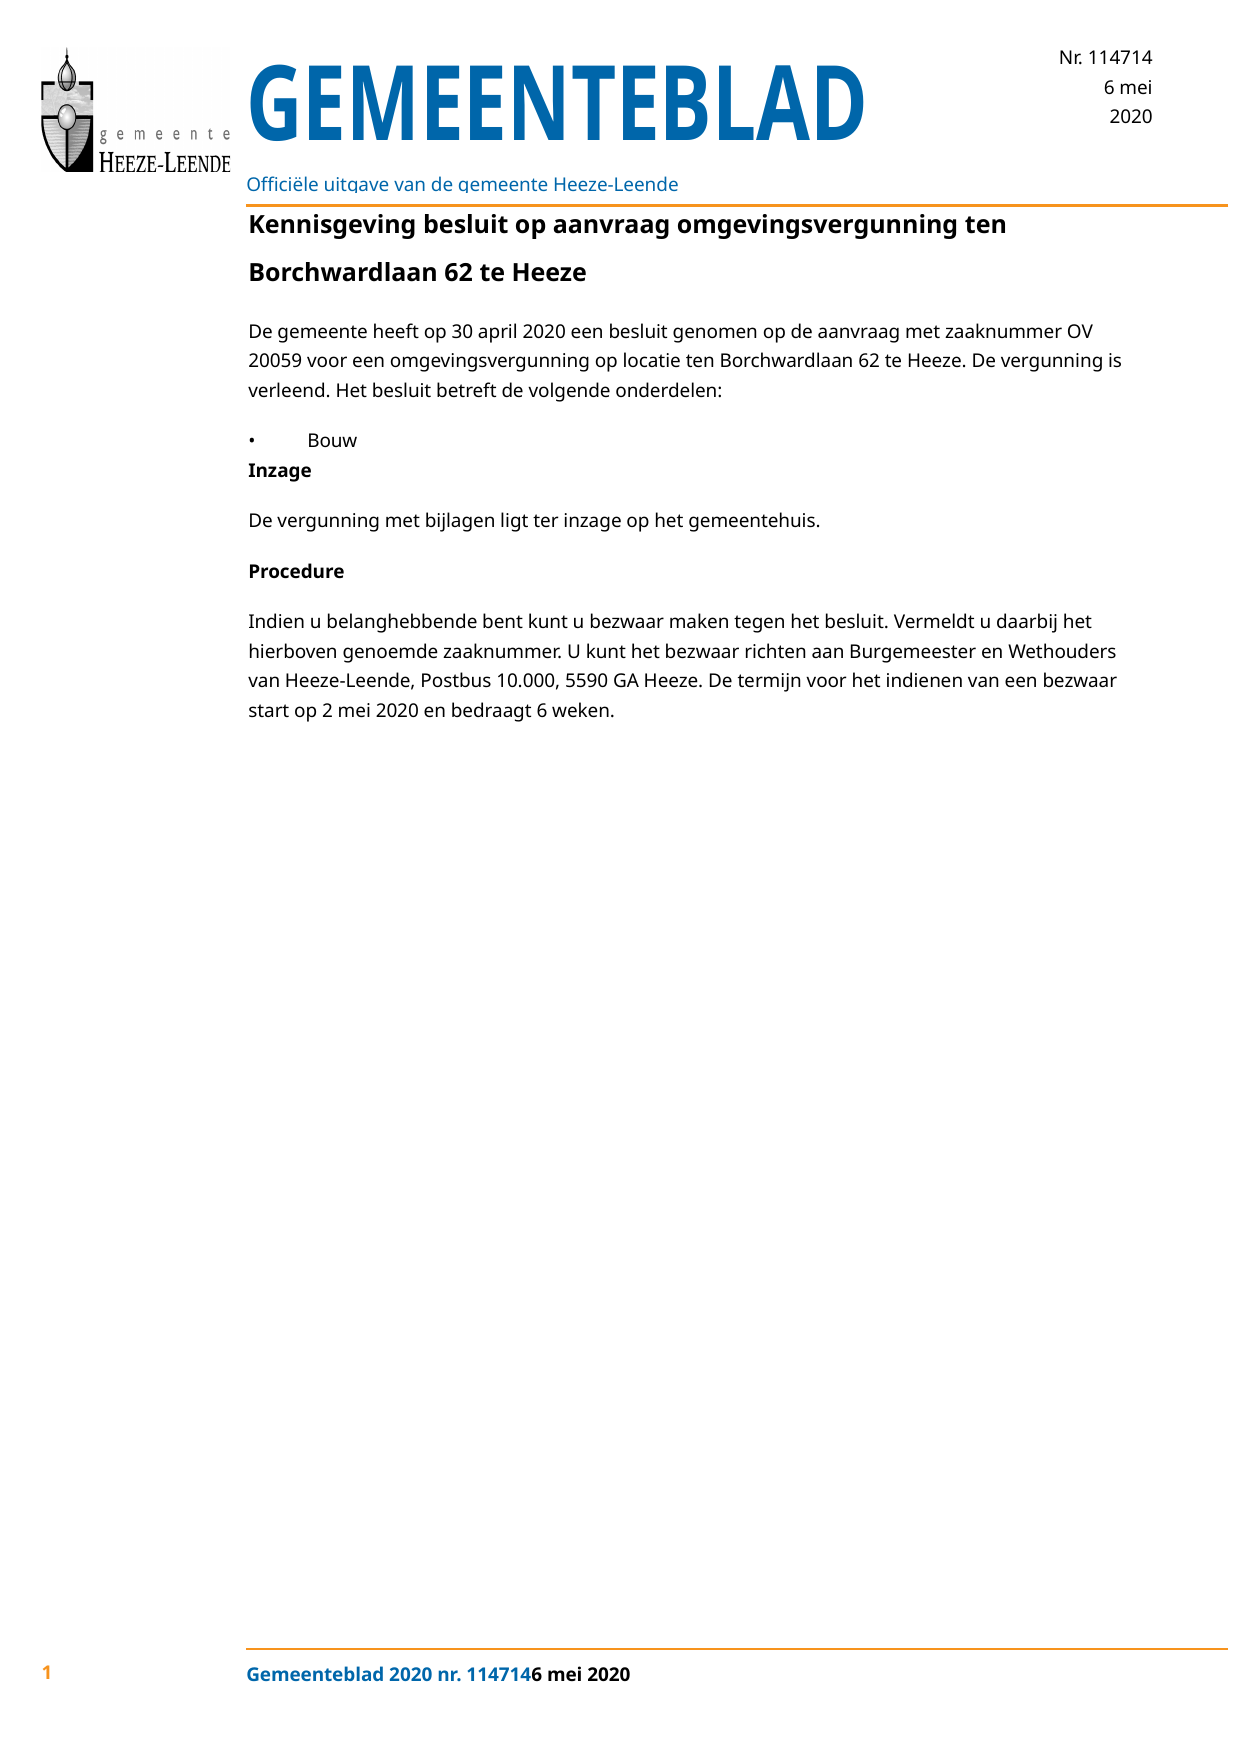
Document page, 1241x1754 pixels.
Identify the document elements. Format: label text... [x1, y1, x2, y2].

text De gemeente heeft op 30 april 2020 een besluit genomen op de aanvraag met zaaknummer OV 20059 voor een omgevingsvergunning op locatie ten Borchwardlaan 62 te Heeze. De vergunning is verleend. Het besluit betreft de volgende onderdelen: [248, 318, 1152, 403]
text Inzage [248, 457, 1152, 483]
text Indien u belanghebbende bent kunt u bezwaar maken tegen het besluit. Vermeldt u daarbij het hierboven genoemde zaaknummer. U kunt het bezwaar richten aan Burgemeester en Wethouders van Heeze-Leende, Postbus 10.000, 5590 GA Heeze. De termijn voor het indienen van een bezwaar start op 2 mei 2020 en bedraagt 6 weken. [248, 608, 1152, 723]
text Procedure [248, 558, 1152, 584]
text Kennisgeving besluit op aanvraag omgevingsvergunning ten Borchwardlaan 62 te Heeze [248, 207, 1152, 288]
text De vergunning met bijlagen ligt ter inzage op het gemeentehuis. [248, 507, 1152, 533]
picture [41, 47, 231, 172]
list Bouw [248, 427, 1152, 453]
